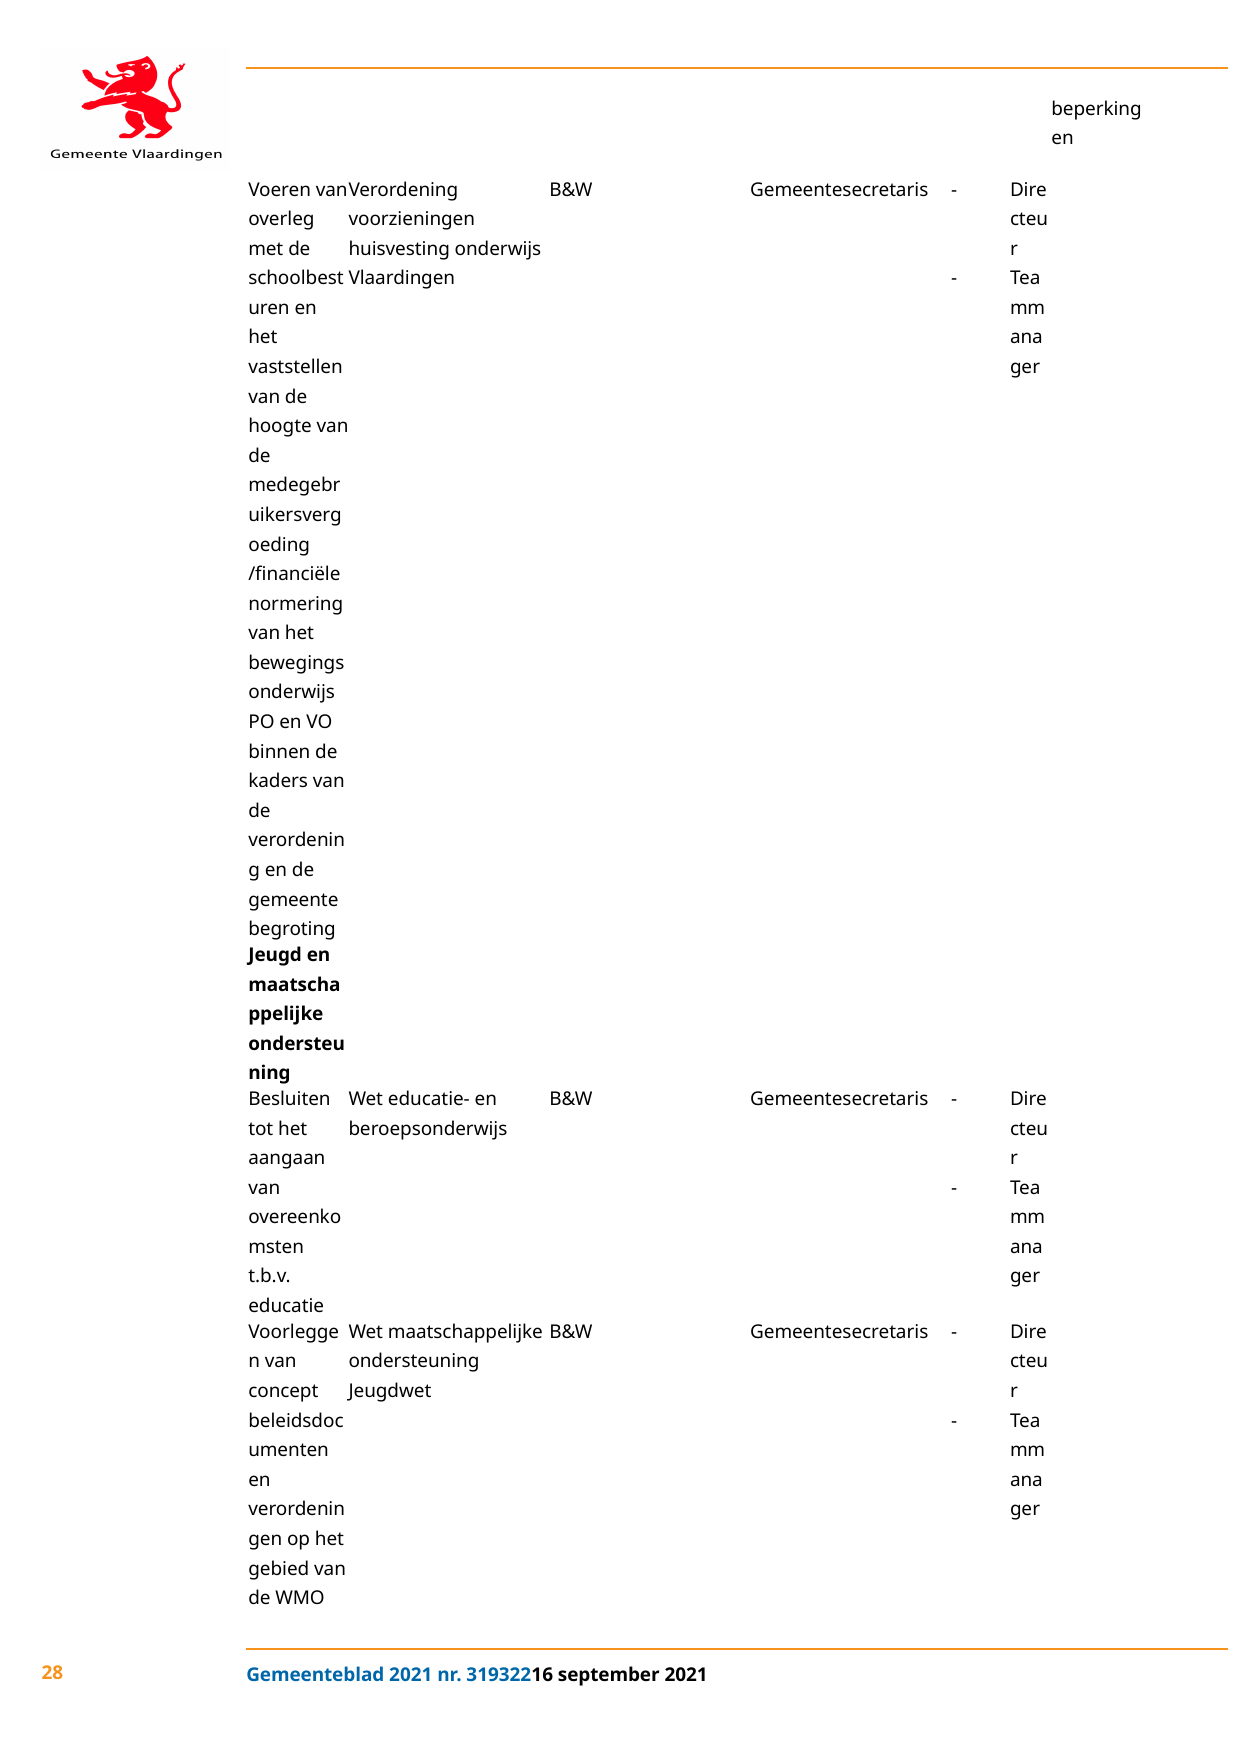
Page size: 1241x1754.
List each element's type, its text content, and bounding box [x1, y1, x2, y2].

table_cell Jeugd en maatschappelijke ondersteuning [248, 941, 348, 1085]
table_cell Directeur Teammanager [951, 176, 1051, 941]
table_cell Besluiten tot het aangaan van overeenkomsten t.b.v. educatie [248, 1085, 348, 1318]
table_cell [248, 150, 348, 176]
table_cell [348, 150, 549, 176]
picture [41, 47, 231, 172]
table_header [951, 95, 1051, 150]
table_cell [549, 941, 750, 1085]
table_cell Directeur Teammanager [951, 1318, 1051, 1610]
table_cell [1051, 176, 1152, 941]
table_cell Wet educatie- en beroepsonderwijs [348, 1085, 549, 1318]
table_cell [1051, 150, 1152, 176]
table_cell Gemeentesecretaris [750, 176, 951, 941]
table_header [348, 95, 549, 150]
table_header [750, 95, 951, 150]
table_cell Voorleggen van concept beleidsdocumenten en verordeningen op het gebied van de WMO [248, 1318, 348, 1610]
table_cell [1051, 1318, 1152, 1610]
table_cell [1051, 941, 1152, 1085]
table_cell B&W [549, 176, 750, 941]
table_cell [750, 941, 951, 1085]
table_cell B&W [549, 1085, 750, 1318]
table_header [248, 95, 348, 150]
table_cell [549, 150, 750, 176]
table_cell [348, 941, 549, 1085]
table_cell [951, 941, 1051, 1085]
table_cell Directeur Teammanager [951, 1085, 1051, 1318]
table_cell Voeren van overleg met de schoolbesturen en het vaststellen van de hoogte van de medegebruikersvergoeding /financiële normering van het bewegingsonderwijs PO en VO binnen de kaders van de verordening en de gemeentebegroting [248, 176, 348, 941]
table_cell Gemeentesecretaris [750, 1318, 951, 1610]
table_cell Verordening voorzieningen huisvesting onderwijs Vlaardingen [348, 176, 549, 941]
table_cell Wet maatschappelijke ondersteuning Jeugdwet [348, 1318, 549, 1610]
table_cell Gemeentesecretaris [750, 1085, 951, 1318]
table_cell [951, 150, 1051, 176]
table_header [549, 95, 750, 150]
table_header beperkingen [1051, 95, 1152, 150]
table_cell [750, 150, 951, 176]
table_cell [1051, 1085, 1152, 1318]
table_cell B&W [549, 1318, 750, 1610]
